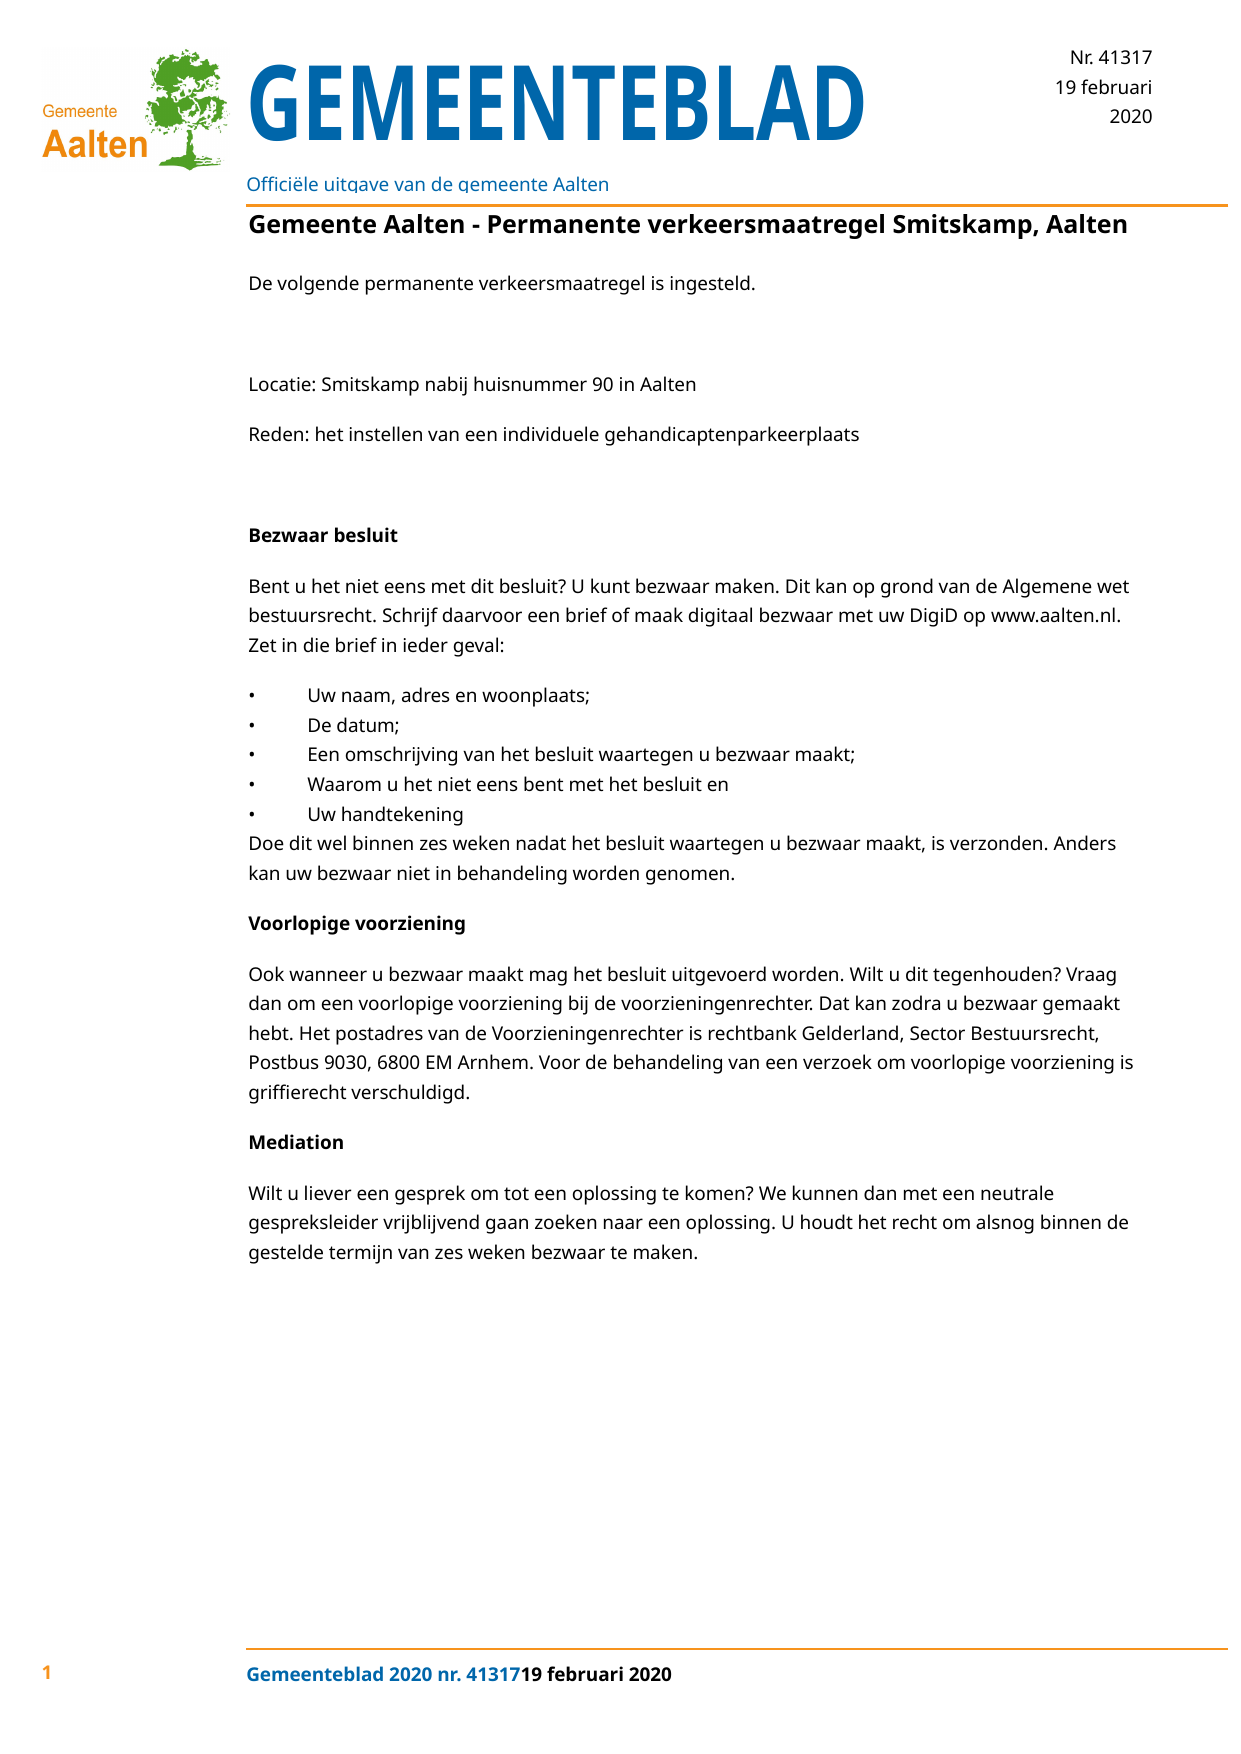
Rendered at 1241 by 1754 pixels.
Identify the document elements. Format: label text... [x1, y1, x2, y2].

text Bent u het niet eens met dit besluit? U kunt bezwaar maken. Dit kan op grond van de Algemene wet bestuursrecht. Schrijf daarvoor een brief of maak digitaal bezwaar met uw DigiD op www.aalten.nl. Zet in die brief in ieder geval: [248, 573, 1152, 658]
text Locatie: Smitskamp nabij huisnummer 90 in Aalten [248, 371, 1152, 397]
text Gemeente Aalten - Permanente verkeersmaatregel Smitskamp, Aalten [248, 207, 1152, 241]
list De datum; [248, 712, 1152, 738]
text Voorlopige voorziening [248, 910, 1152, 936]
list Uw naam, adres en woonplaats; [248, 682, 1152, 708]
picture [41, 47, 231, 172]
text Mediation [248, 1129, 1152, 1155]
list Waarom u het niet eens bent met het besluit en [248, 771, 1152, 797]
text De volgende permanente verkeersmaatregel is ingesteld. [248, 270, 1152, 296]
text Bezwaar besluit [248, 522, 1152, 548]
text Doe dit wel binnen zes weken nadat het besluit waartegen u bezwaar maakt, is verzonden. Anders kan uw bezwaar niet in behandeling worden genomen. [248, 830, 1152, 886]
text Ook wanneer u bezwaar maakt mag het besluit uitgevoerd worden. Wilt u dit tegenhouden? Vraag dan om een voorlopige voorziening bij de voorzieningenrechter. Dat kan zodra u bezwaar gemaakt hebt. Het postadres van de Voorzieningenrechter is rechtbank Gelderland, Sector Bestuursrecht, Postbus 9030, 6800 EM Arnhem. Voor de behandeling van een verzoek om voorlopige voorziening is griffierecht verschuldigd. [248, 961, 1152, 1105]
list Uw handtekening [248, 801, 1152, 826]
text Wilt u liever een gesprek om tot een oplossing te komen? We kunnen dan met een neutrale gespreksleider vrijblijvend gaan zoeken naar een oplossing. U houdt het recht om alsnog binnen de gestelde termijn van zes weken bezwaar te maken. [248, 1180, 1152, 1265]
text Reden: het instellen van een individuele gehandicaptenparkeerplaats [248, 422, 1152, 447]
list Een omschrijving van het besluit waartegen u bezwaar maakt; [248, 742, 1152, 767]
